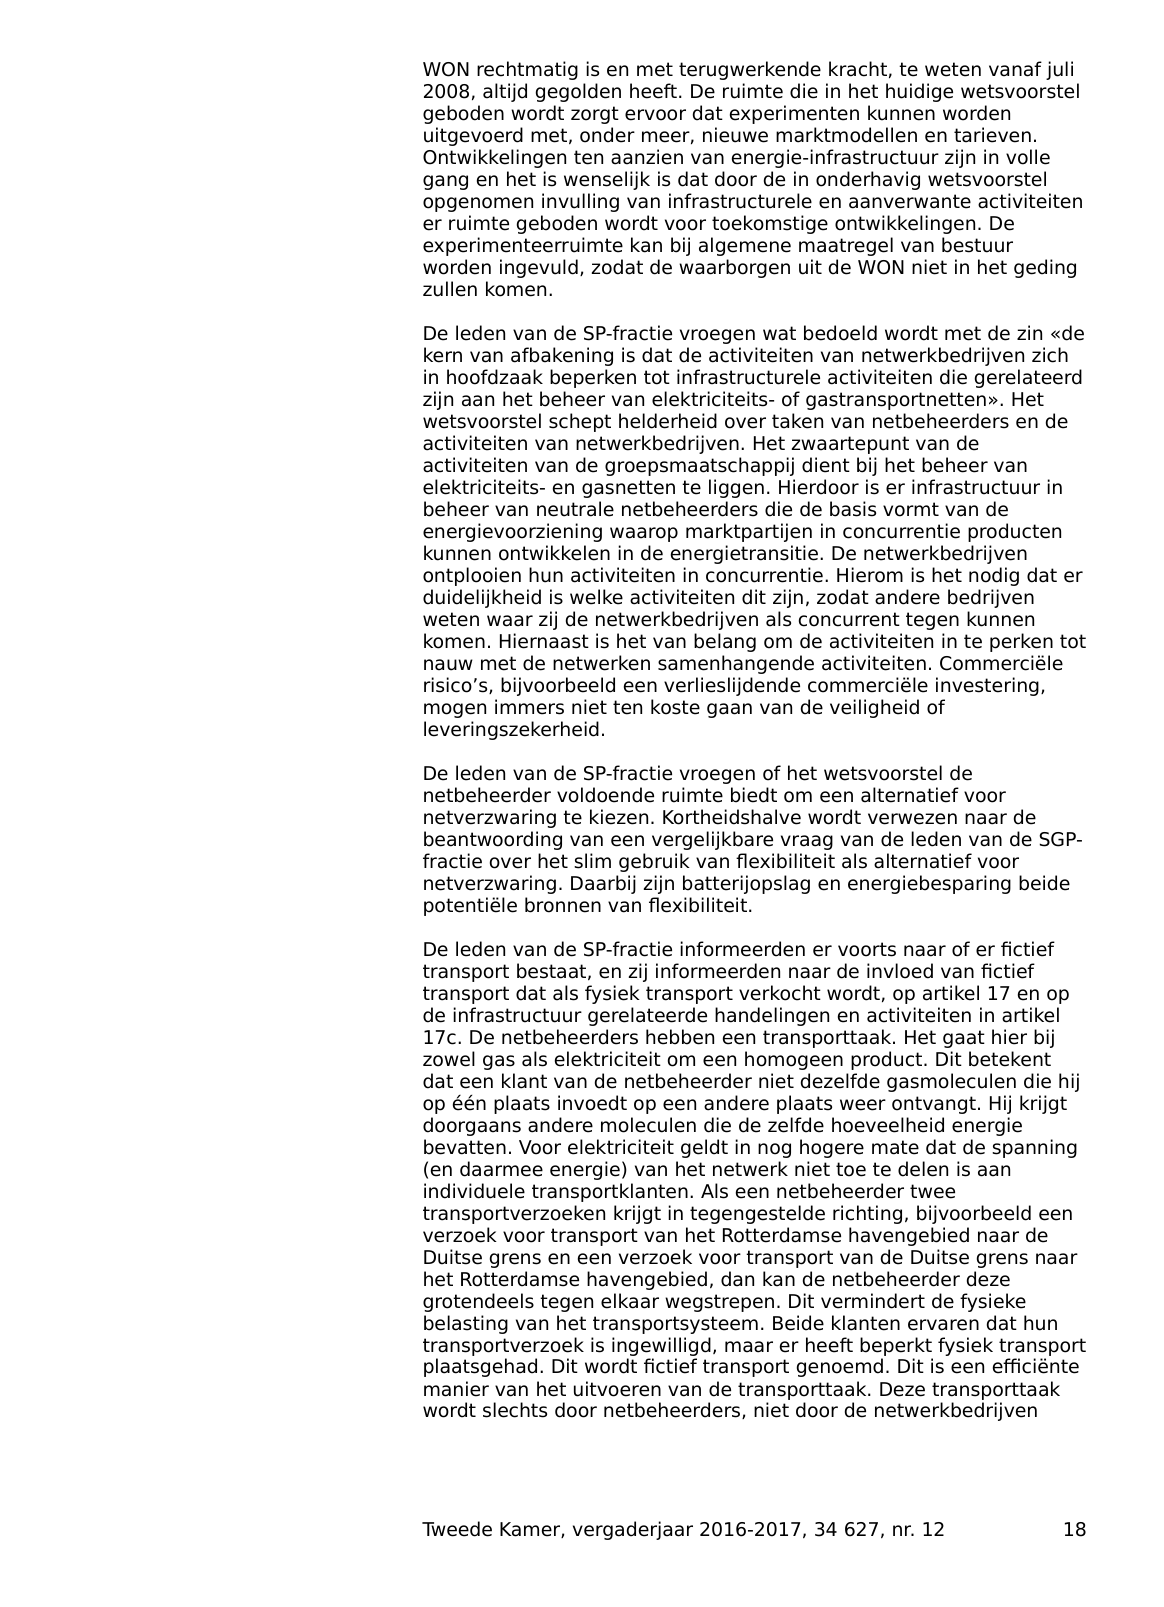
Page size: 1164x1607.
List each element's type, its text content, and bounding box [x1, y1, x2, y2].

text WON rechtmatig is en met terugwerkende kracht, te weten vanaf juli 2008, altijd gegolden heeft. De ruimte die in het huidige wetsvoorstel geboden wordt zorgt ervoor dat experimenten kunnen worden uitgevoerd met, onder meer, nieuwe marktmodellen en tarieven. Ontwikkelingen ten aanzien van energie-infrastructuur zijn in volle gang en het is wenselijk is dat door de in onderhavig wetsvoorstel opgenomen invulling van infrastructurele en aanverwante activiteiten er ruimte geboden wordt voor toekomstige ontwikkelingen. De experimenteerruimte kan bij algemene maatregel van bestuur worden ingevuld, zodat de waarborgen uit de WON niet in het geding zullen komen. [422, 59, 1087, 301]
text De leden van de SP-fractie vroegen wat bedoeld wordt met de zin «de kern van afbakening is dat de activiteiten van netwerkbedrijven zich in hoofdzaak beperken tot infrastructurele activiteiten die gerelateerd zijn aan het beheer van elektriciteits- of gastransportnetten». Het wetsvoorstel schept helderheid over taken van netbeheerders en de activiteiten van netwerkbedrijven. Het zwaartepunt van de activiteiten van de groepsmaatschappij dient bij het beheer van elektriciteits- en gasnetten te liggen. Hierdoor is er infrastructuur in beheer van neutrale netbeheerders die de basis vormt van de energievoorziening waarop marktpartijen in concurrentie producten kunnen ontwikkelen in de energietransitie. De netwerkbedrijven ontplooien hun activiteiten in concurrentie. Hierom is het nodig dat er duidelijkheid is welke activiteiten dit zijn, zodat andere bedrijven weten waar zij de netwerkbedrijven als concurrent tegen kunnen komen. Hiernaast is het van belang om de activiteiten in te perken tot nauw met de netwerken samenhangende activiteiten. Commerciële risico’s, bijvoorbeeld een verlieslijdende commerciële investering, mogen immers niet ten koste gaan van de veiligheid of leveringszekerheid. [422, 323, 1087, 741]
text De leden van de SP-fractie vroegen of het wetsvoorstel de netbeheerder voldoende ruimte biedt om een alternatief voor netverzwaring te kiezen. Kortheidshalve wordt verwezen naar de beantwoording van een vergelijkbare vraag van de leden van de SGP-fractie over het slim gebruik van flexibiliteit als alternatief voor netverzwaring. Daarbij zijn batterijopslag en energiebesparing beide potentiële bronnen van flexibiliteit. [422, 763, 1087, 917]
text De leden van de SP-fractie informeerden er voorts naar of er fictief transport bestaat, en zij informeerden naar de invloed van fictief transport dat als fysiek transport verkocht wordt, op artikel 17 en op de infrastructuur gerelateerde handelingen en activiteiten in artikel 17c. De netbeheerders hebben een transporttaak. Het gaat hier bij zowel gas als elektriciteit om een homogeen product. Dit betekent dat een klant van de netbeheerder niet dezelfde gasmoleculen die hij op één plaats invoedt op een andere plaats weer ontvangt. Hij krijgt doorgaans andere moleculen die de zelfde hoeveelheid energie bevatten. Voor elektriciteit geldt in nog hogere mate dat de spanning (en daarmee energie) van het netwerk niet toe te delen is aan individuele transportklanten. Als een netbeheerder twee transportverzoeken krijgt in tegengestelde richting, bijvoorbeeld een verzoek voor transport van het Rotterdamse havengebied naar de Duitse grens en een verzoek voor transport van de Duitse grens naar het Rotterdamse havengebied, dan kan de netbeheerder deze grotendeels tegen elkaar wegstrepen. Dit vermindert de fysieke belasting van het transportsysteem. Beide klanten ervaren dat hun transportverzoek is ingewilligd, maar er heeft beperkt fysiek transport plaatsgehad. Dit wordt fictief transport genoemd. Dit is een efficiënte manier van het uitvoeren van de transporttaak. Deze transporttaak wordt slechts door netbeheerders, niet door de netwerkbedrijven [422, 939, 1087, 1422]
